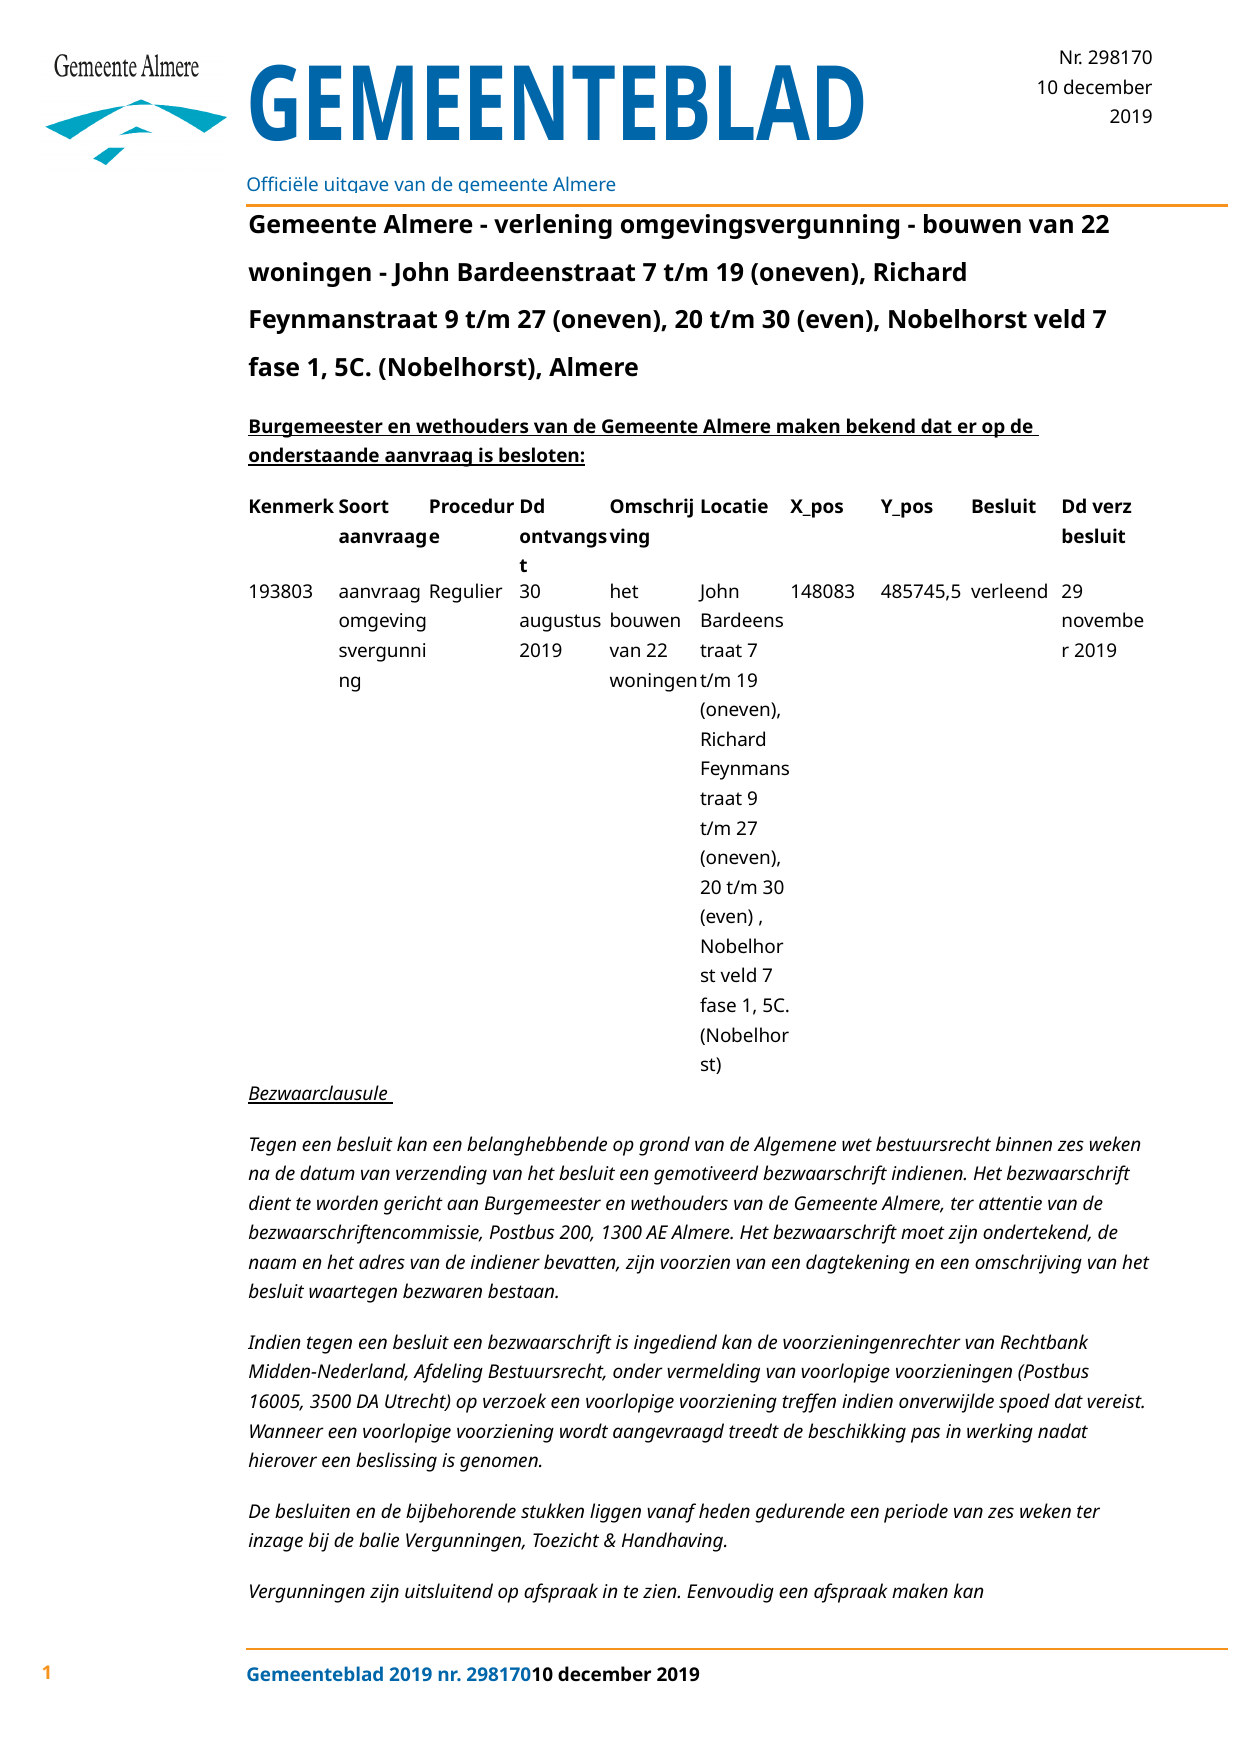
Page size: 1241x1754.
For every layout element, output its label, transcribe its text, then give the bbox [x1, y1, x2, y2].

table_header Dd ontvangst [519, 493, 609, 578]
table_header Omschrijving [609, 493, 700, 578]
table_cell verleend [971, 578, 1061, 1077]
text Gemeente Almere - verlening omgevingsvergunning - bouwen van 22 woningen - John Bardeenstraat 7 t/m 19 (oneven), Richard Feynmanstraat 9 t/m 27 (oneven), 20 t/m 30 (even), Nobelhorst veld 7 fase 1, 5C. (Nobelhorst), Almere [248, 207, 1152, 384]
text Indien tegen een besluit een bezwaarschrift is ingediend kan de voorzieningenrechter van Rechtbank Midden-Nederland, Afdeling Bestuursrecht, onder vermelding van voorlopige voorzieningen (Postbus 16005, 3500 DA Utrecht) op verzoek een voorlopige voorziening treffen indien onverwijlde spoed dat vereist. Wanneer een voorlopige voorziening wordt aangevraagd treedt de beschikking pas in werking nadat hierover een beslissing is genomen. [248, 1329, 1152, 1473]
text Bezwaarclausule [248, 1080, 1152, 1106]
table_header Dd verz besluit [1061, 493, 1152, 578]
table_header Soort aanvraag [338, 493, 429, 578]
table_cell John Bardeenstraat 7 t/m 19 (oneven), Richard Feynmanstraat 9 t/m 27 (oneven), 20 t/m 30 (even) , Nobelhorst veld 7 fase 1, 5C. (Nobelhorst) [700, 578, 790, 1077]
table_header X_pos [790, 493, 881, 578]
table_header Kenmerk [248, 493, 338, 578]
table_cell 30 augustus 2019 [519, 578, 609, 1077]
picture [41, 47, 231, 172]
table_header Y_pos [881, 493, 971, 578]
table_header Locatie [700, 493, 790, 578]
table_cell aanvraag omgevingsvergunning [338, 578, 429, 1077]
table_header Besluit [971, 493, 1061, 578]
table_cell het bouwen van 22 woningen [609, 578, 700, 1077]
text De besluiten en de bijbehorende stukken liggen vanaf heden gedurende een periode van zes weken ter inzage bij de balie Vergunningen, Toezicht & Handhaving. [248, 1498, 1152, 1553]
table_cell 193803 [248, 578, 338, 1077]
table_header Procedure [429, 493, 519, 578]
text Tegen een besluit kan een belanghebbende op grond van de Algemene wet bestuursrecht binnen zes weken na de datum van verzending van het besluit een gemotiveerd bezwaarschrift indienen. Het bezwaarschrift dient te worden gericht aan Burgemeester en wethouders van de Gemeente Almere, ter attentie van de bezwaarschriftencommissie, Postbus 200, 1300 AE Almere. Het bezwaarschrift moet zijn ondertekend, de naam en het adres van de indiener bevatten, zijn voorzien van een dagtekening en een omschrijving van het besluit waartegen bezwaren bestaan. [248, 1131, 1152, 1304]
table_cell 485745,5 [881, 578, 971, 1077]
table_cell Regulier [429, 578, 519, 1077]
text Vergunningen zijn uitsluitend op afspraak in te zien. Eenvoudig een afspraak maken kan [248, 1578, 1152, 1604]
text Burgemeester en wethouders van de Gemeente Almere maken bekend dat er op de onderstaande aanvraag is besloten: [248, 413, 1152, 468]
table_cell 148083 [790, 578, 881, 1077]
table_cell 29 november 2019 [1061, 578, 1152, 1077]
